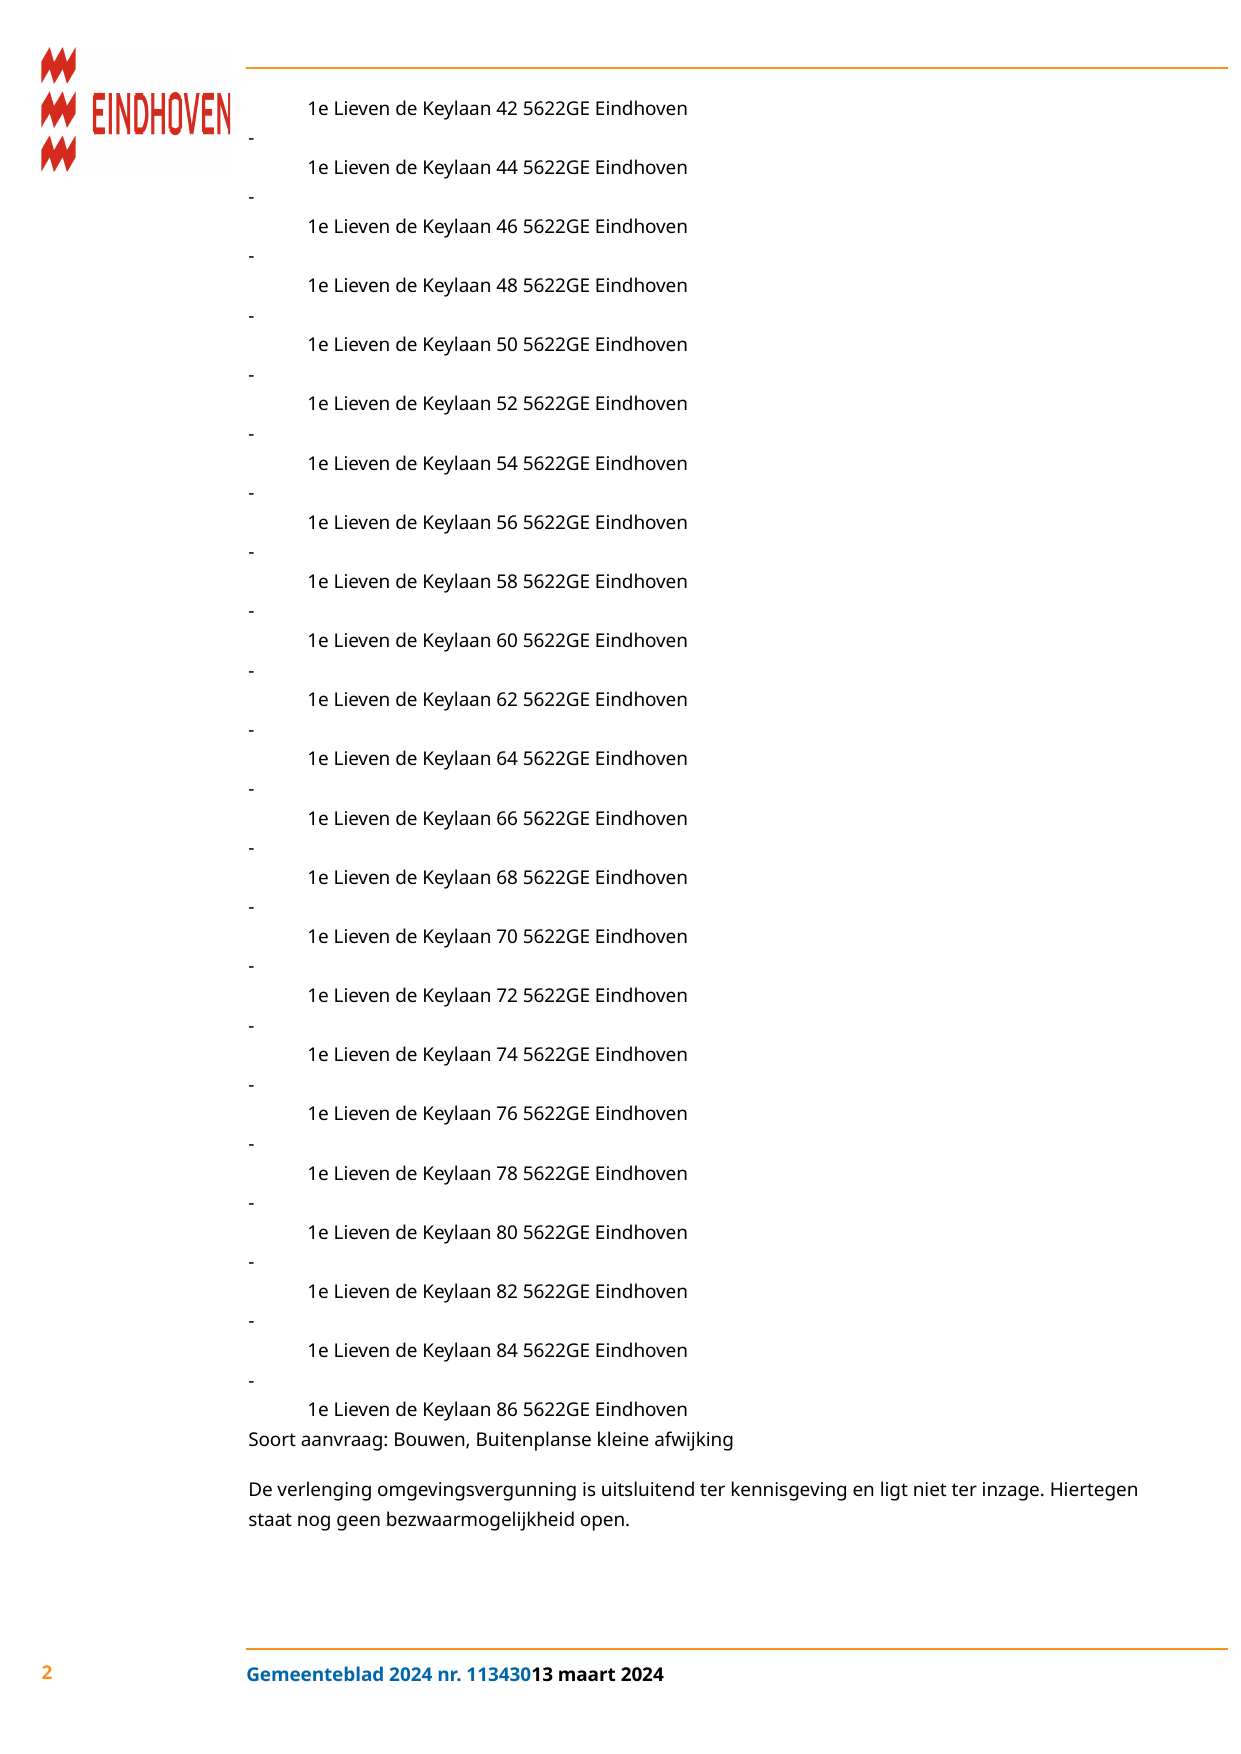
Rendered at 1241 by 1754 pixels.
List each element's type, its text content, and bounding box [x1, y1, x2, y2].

list 1e Lieven de Keylaan 52 5622GE Eindhoven [248, 391, 1152, 416]
list 1e Lieven de Keylaan 68 5622GE Eindhoven [248, 864, 1152, 890]
list 1e Lieven de Keylaan 48 5622GE Eindhoven [248, 272, 1152, 298]
list 1e Lieven de Keylaan 84 5622GE Eindhoven [248, 1337, 1152, 1363]
picture [41, 47, 231, 172]
list 1e Lieven de Keylaan 60 5622GE Eindhoven [248, 627, 1152, 653]
list 1e Lieven de Keylaan 80 5622GE Eindhoven [248, 1219, 1152, 1245]
list 1e Lieven de Keylaan 64 5622GE Eindhoven [248, 746, 1152, 771]
list 1e Lieven de Keylaan 78 5622GE Eindhoven [248, 1160, 1152, 1186]
list 1e Lieven de Keylaan 76 5622GE Eindhoven [248, 1101, 1152, 1126]
list 1e Lieven de Keylaan 86 5622GE Eindhoven [248, 1396, 1152, 1422]
list 1e Lieven de Keylaan 70 5622GE Eindhoven [248, 923, 1152, 949]
text Soort aanvraag: Bouwen, Buitenplanse kleine afwijking [248, 1426, 1152, 1452]
list 1e Lieven de Keylaan 54 5622GE Eindhoven [248, 450, 1152, 476]
list 1e Lieven de Keylaan 74 5622GE Eindhoven [248, 1041, 1152, 1067]
list 1e Lieven de Keylaan 58 5622GE Eindhoven [248, 568, 1152, 594]
list 1e Lieven de Keylaan 50 5622GE Eindhoven [248, 331, 1152, 357]
list 1e Lieven de Keylaan 82 5622GE Eindhoven [248, 1278, 1152, 1304]
list 1e Lieven de Keylaan 44 5622GE Eindhoven [248, 154, 1152, 180]
list 1e Lieven de Keylaan 72 5622GE Eindhoven [248, 982, 1152, 1008]
list 1e Lieven de Keylaan 66 5622GE Eindhoven [248, 805, 1152, 831]
list 1e Lieven de Keylaan 42 5622GE Eindhoven [248, 95, 1152, 121]
text De verlenging omgevingsvergunning is uitsluitend ter kennisgeving en ligt niet ter inzage. Hiertegen staat nog geen bezwaarmogelijkheid open. [248, 1476, 1152, 1532]
list 1e Lieven de Keylaan 62 5622GE Eindhoven [248, 686, 1152, 712]
list 1e Lieven de Keylaan 46 5622GE Eindhoven [248, 213, 1152, 239]
list 1e Lieven de Keylaan 56 5622GE Eindhoven [248, 509, 1152, 535]
